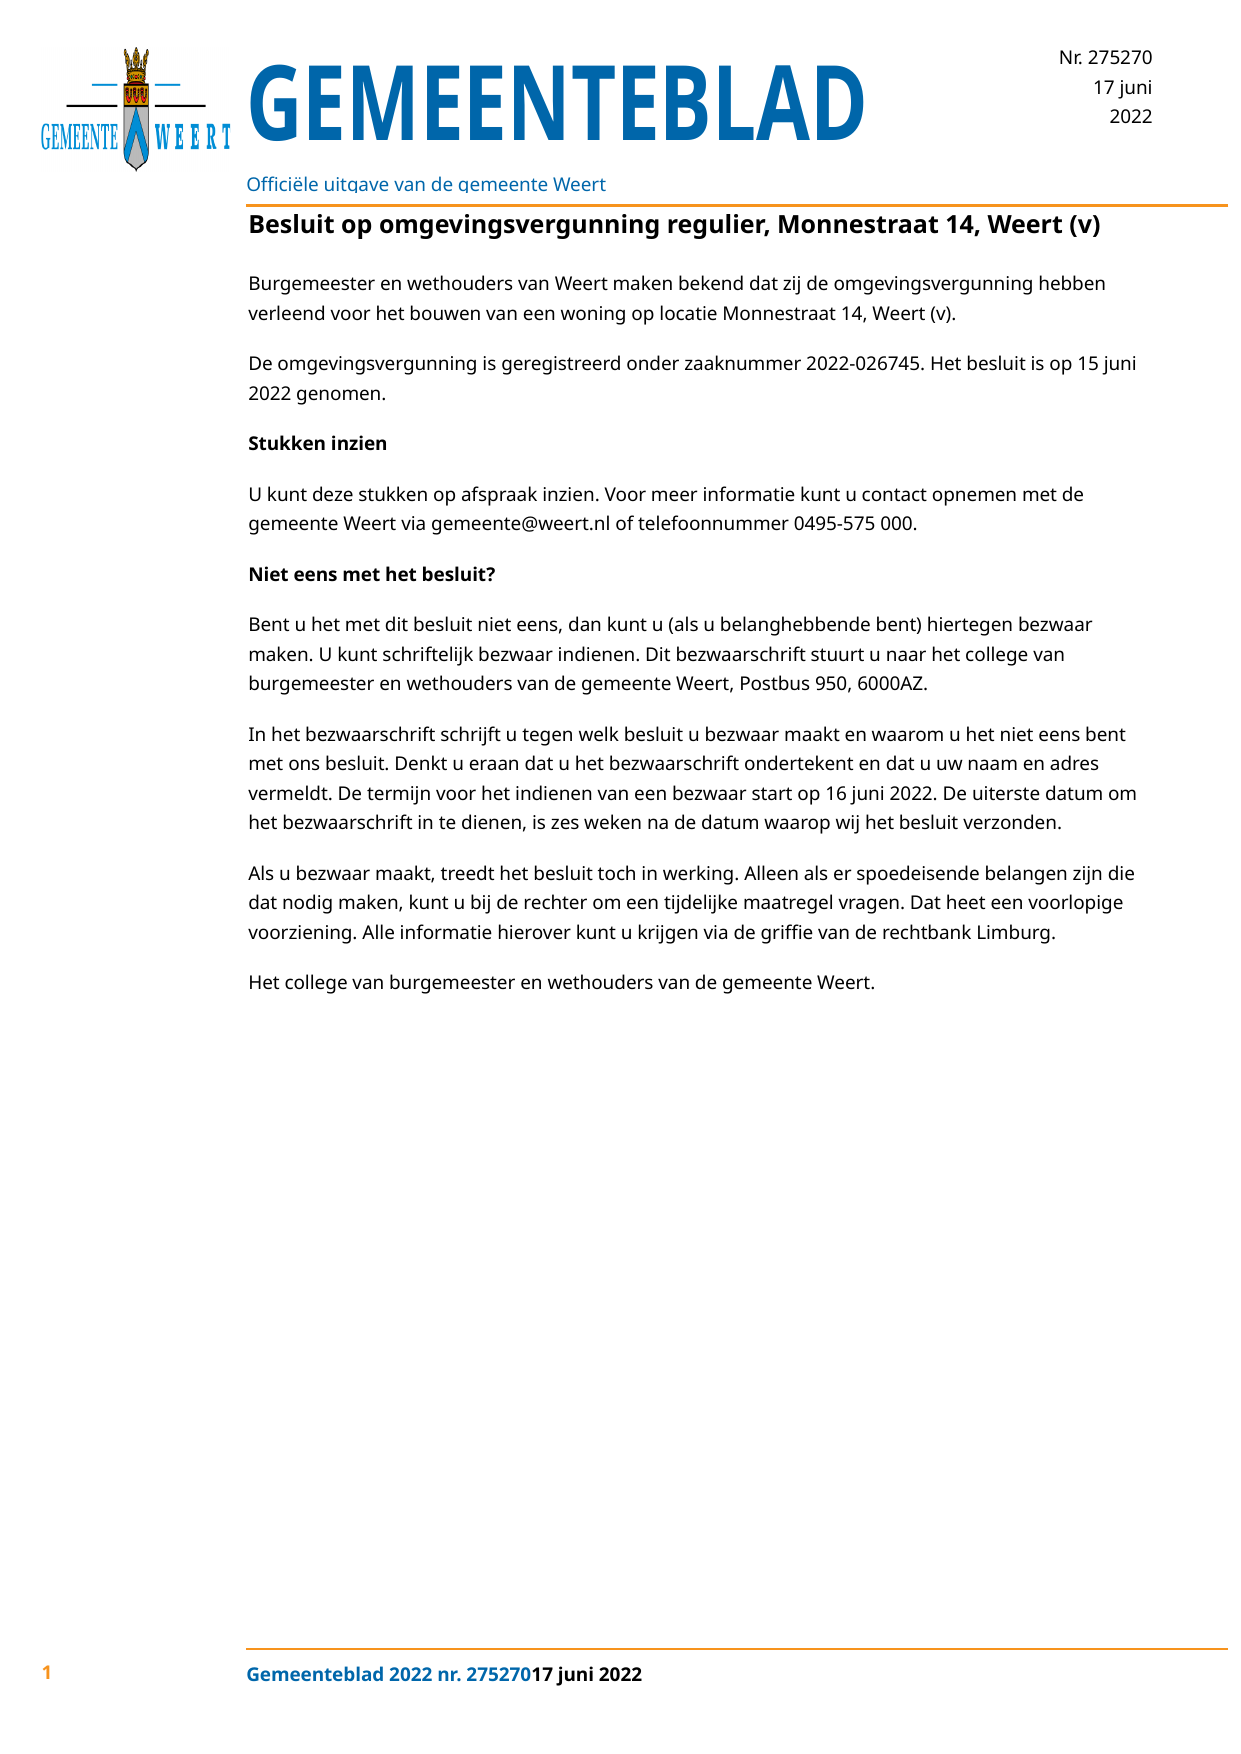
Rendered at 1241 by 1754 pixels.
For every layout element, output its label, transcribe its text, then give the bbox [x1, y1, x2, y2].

text Bent u het met dit besluit niet eens, dan kunt u (als u belanghebbende bent) hiertegen bezwaar maken. U kunt schriftelijk bezwaar indienen. Dit bezwaarschrift stuurt u naar het college van burgemeester en wethouders van de gemeente Weert, Postbus 950, 6000AZ. [248, 611, 1152, 696]
text U kunt deze stukken op afspraak inzien. Voor meer informatie kunt u contact opnemen met de gemeente Weert via gemeente@weert.nl of telefoonnummer 0495-575 000. [248, 481, 1152, 536]
text Het college van burgemeester en wethouders van de gemeente Weert. [248, 969, 1152, 995]
text In het bezwaarschrift schrijft u tegen welk besluit u bezwaar maakt en waarom u het niet eens bent met ons besluit. Denkt u eraan dat u het bezwaarschrift ondertekent en dat u uw naam en adres vermeldt. De termijn voor het indienen van een bezwaar start op 16 juni 2022. De uiterste datum om het bezwaarschrift in te dienen, is zes weken na de datum waarop wij het besluit verzonden. [248, 721, 1152, 835]
text De omgevingsvergunning is geregistreerd onder zaaknummer 2022-026745. Het besluit is op 15 juni 2022 genomen. [248, 350, 1152, 406]
text Stukken inzien [248, 430, 1152, 456]
text Burgemeester en wethouders van Weert maken bekend dat zij de omgevingsvergunning hebben verleend voor het bouwen van een woning op locatie Monnestraat 14, Weert (v). [248, 270, 1152, 326]
picture [41, 47, 231, 172]
text Besluit op omgevingsvergunning regulier, Monnestraat 14, Weert (v) [248, 207, 1152, 241]
text Als u bezwaar maakt, treedt het besluit toch in werking. Alleen als er spoedeisende belangen zijn die dat nodig maken, kunt u bij de rechter om een tijdelijke maatregel vragen. Dat heet een voorlopige voorziening. Alle informatie hierover kunt u krijgen via de griffie van de rechtbank Limburg. [248, 860, 1152, 945]
text Niet eens met het besluit? [248, 561, 1152, 586]
